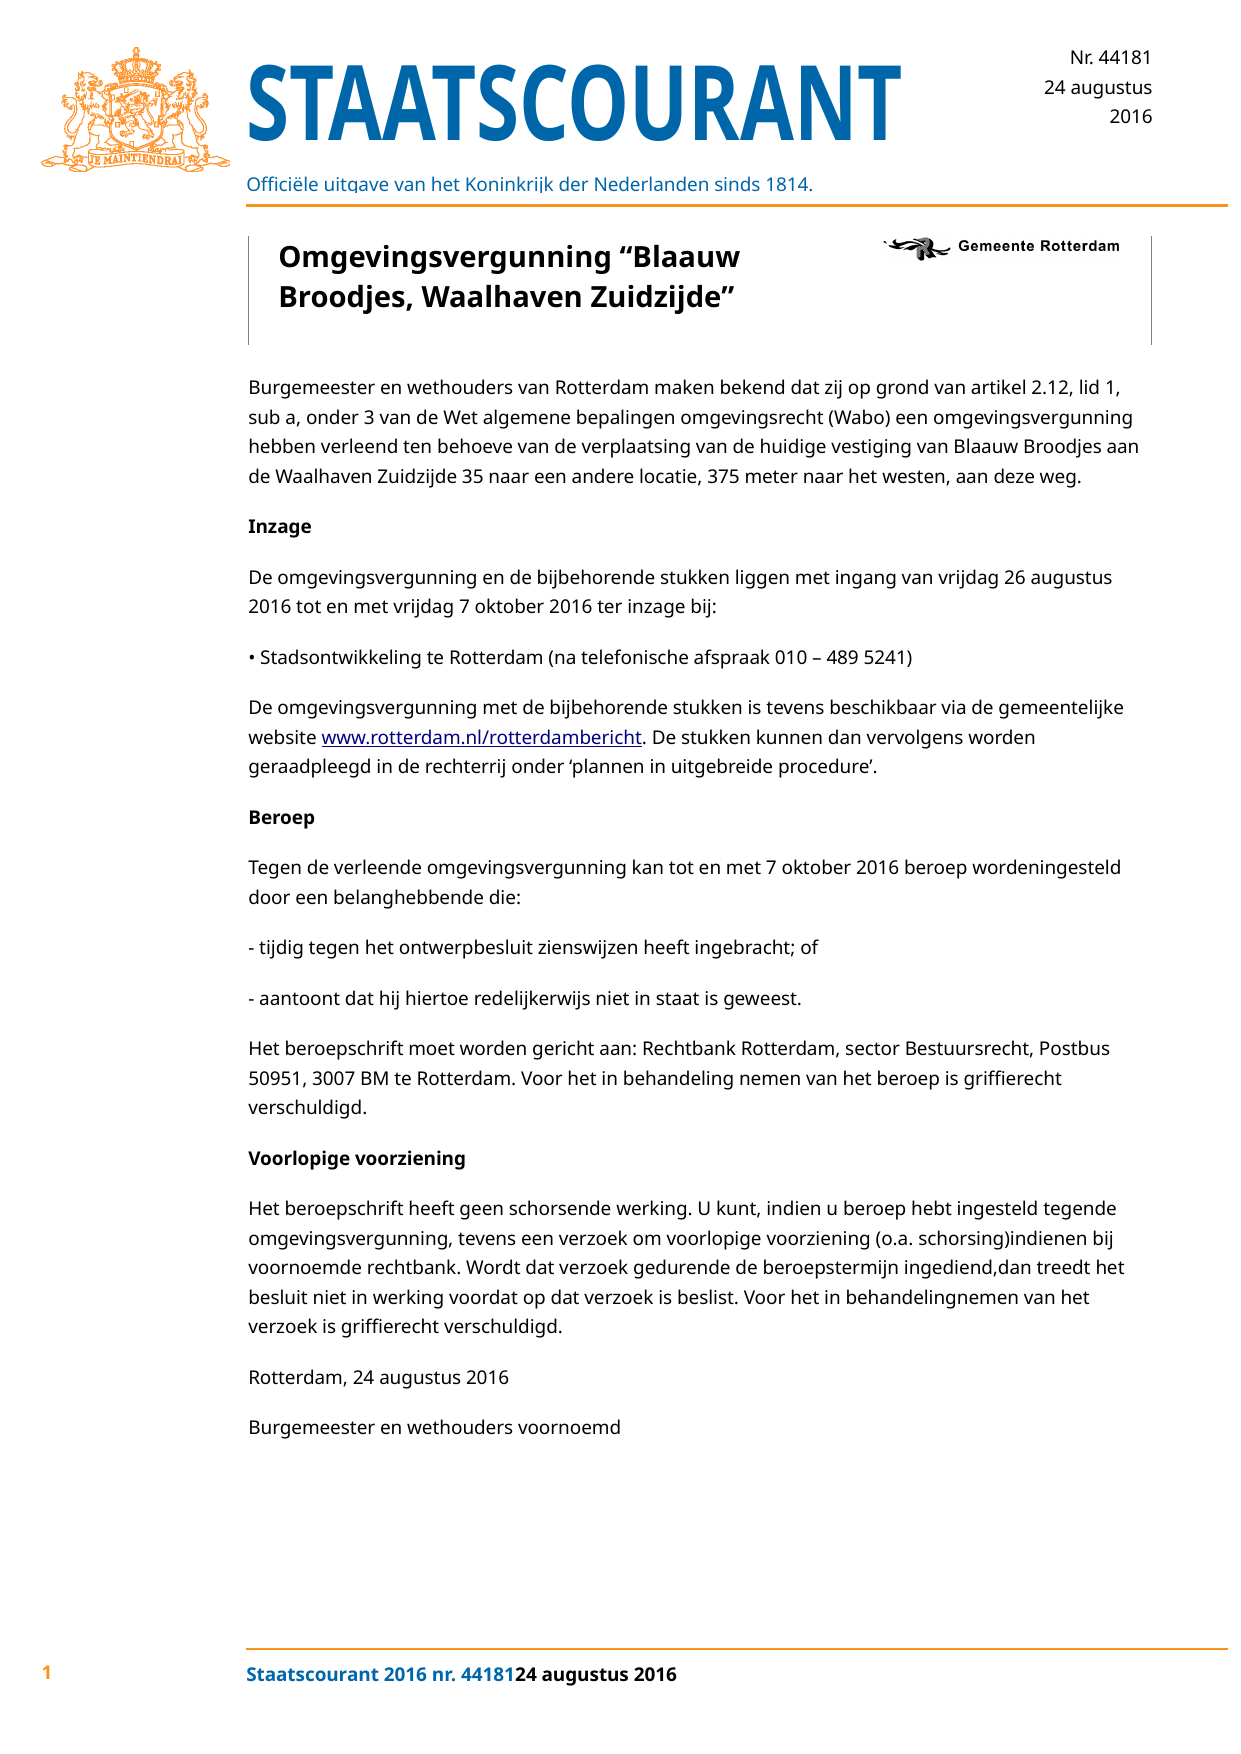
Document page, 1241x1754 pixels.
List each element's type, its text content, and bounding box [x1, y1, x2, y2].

text De omgevingsvergunning en de bijbehorende stukken liggen met ingang van vrijdag 26 augustus 2016 tot en met vrijdag 7 oktober 2016 ter inzage bij: [248, 564, 1152, 619]
text Tegen de verleende omgevingsvergunning kan tot en met 7 oktober 2016 beroep wordeningesteld door een belanghebbende die: [248, 854, 1152, 909]
text • Stadsontwikkeling te Rotterdam (na telefonische afspraak 010 – 489 5241) [248, 644, 1152, 669]
picture [882, 236, 1119, 261]
text Burgemeester en wethouders van Rotterdam maken bekend dat zij op grond van artikel 2.12, lid 1, sub a, onder 3 van de Wet algemene bepalingen omgevingsrecht (Wabo) een omgevingsvergunning hebben verleend ten behoeve van de verplaatsing van de huidige vestiging van Blaauw Broodjes aan de Waalhaven Zuidzijde 35 naar een andere locatie, 375 meter naar het westen, aan deze weg. [248, 374, 1152, 489]
text Het beroepschrift heeft geen schorsende werking. U kunt, indien u beroep hebt ingesteld tegende omgevingsvergunning, tevens een verzoek om voorlopige voorziening (o.a. schorsing)indienen bij voornoemde rechtbank. Wordt dat verzoek gedurende de beroepstermijn ingediend,dan treedt het besluit niet in werking voordat op dat verzoek is beslist. Voor het in behandelingnemen van het verzoek is griffierecht verschuldigd. [248, 1195, 1152, 1339]
text Burgemeester en wethouders voornoemd [248, 1414, 1152, 1440]
picture [41, 47, 231, 172]
text De omgevingsvergunning met de bijbehorende stukken is tevens beschikbaar via de gemeentelijke website www.rotterdam.nl/rotterdambericht. De stukken kunnen dan vervolgens worden geraadpleegd in de rechterrij onder ‘plannen in uitgebreide procedure’. [248, 694, 1152, 779]
text Rotterdam, 24 augustus 2016 [248, 1364, 1152, 1389]
text Voorlopige voorziening [248, 1145, 1152, 1170]
text Het beroepschrift moet worden gericht aan: Rechtbank Rotterdam, sector Bestuursrecht, Postbus 50951, 3007 BM te Rotterdam. Voor het in behandeling nemen van het beroep is griffierecht verschuldigd. [248, 1035, 1152, 1120]
text Inzage [248, 513, 1152, 539]
text Beroep [248, 804, 1152, 829]
table_header [850, 236, 1151, 345]
table_header Omgevingsvergunning “Blaauw Broodjes, Waalhaven Zuidzijde” [249, 236, 850, 345]
text - tijdig tegen het ontwerpbesluit zienswijzen heeft ingebracht; of [248, 934, 1152, 960]
text - aantoont dat hij hiertoe redelijkerwijs niet in staat is geweest. [248, 985, 1152, 1010]
